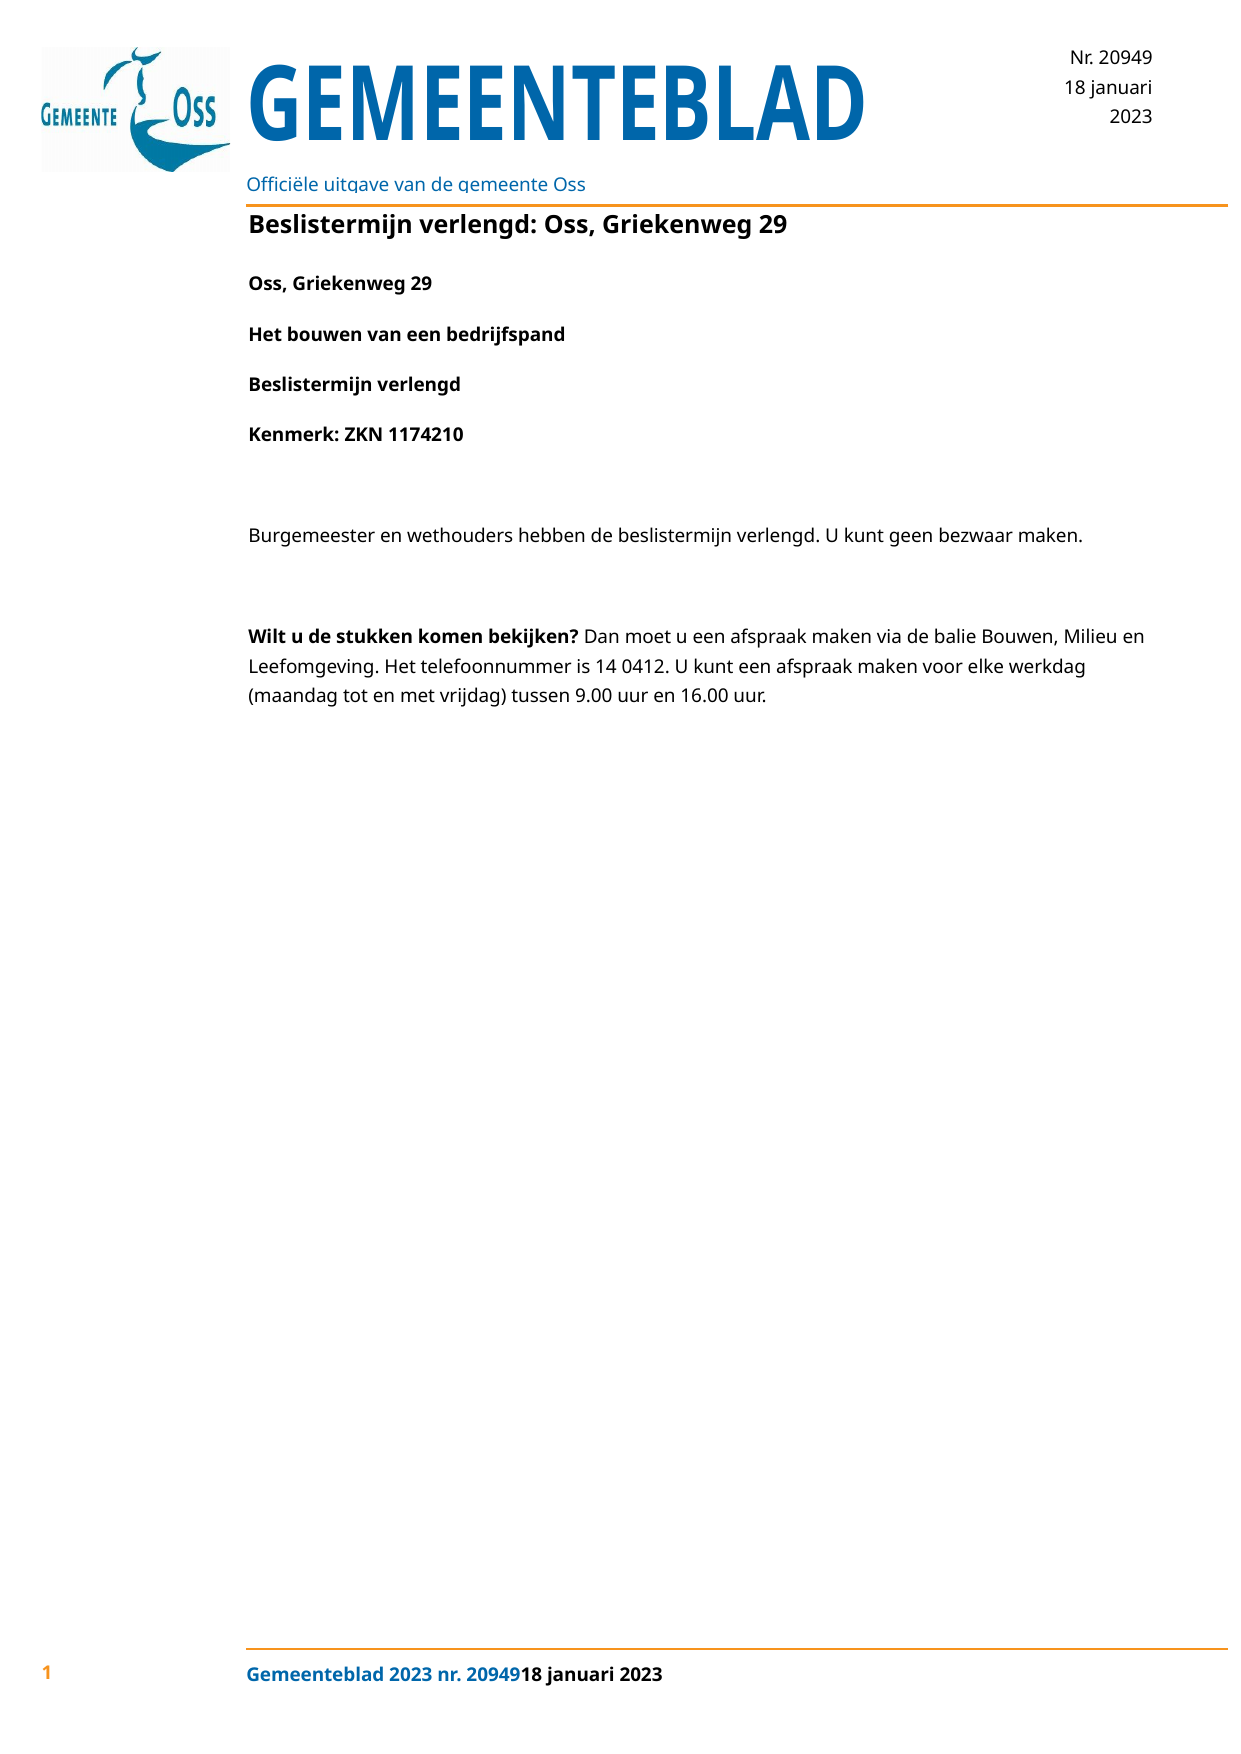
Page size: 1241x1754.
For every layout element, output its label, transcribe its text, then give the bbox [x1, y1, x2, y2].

text Beslistermijn verlengd: Oss, Griekenweg 29 [248, 207, 1152, 241]
text Burgemeester en wethouders hebben de beslistermijn verlengd. U kunt geen bezwaar maken. [248, 522, 1152, 548]
text Oss, Griekenweg 29 [248, 270, 1152, 296]
picture [41, 47, 231, 172]
text Het bouwen van een bedrijfspand [248, 321, 1152, 346]
text Wilt u de stukken komen bekijken? Dan moet u een afspraak maken via de balie Bouwen, Milieu en Leefomgeving. Het telefoonnummer is 14 0412. U kunt een afspraak maken voor elke werkdag (maandag tot en met vrijdag) tussen 9.00 uur en 16.00 uur. [248, 623, 1152, 708]
text Beslistermijn verlengd [248, 371, 1152, 397]
text Kenmerk: ZKN 1174210 [248, 422, 1152, 447]
